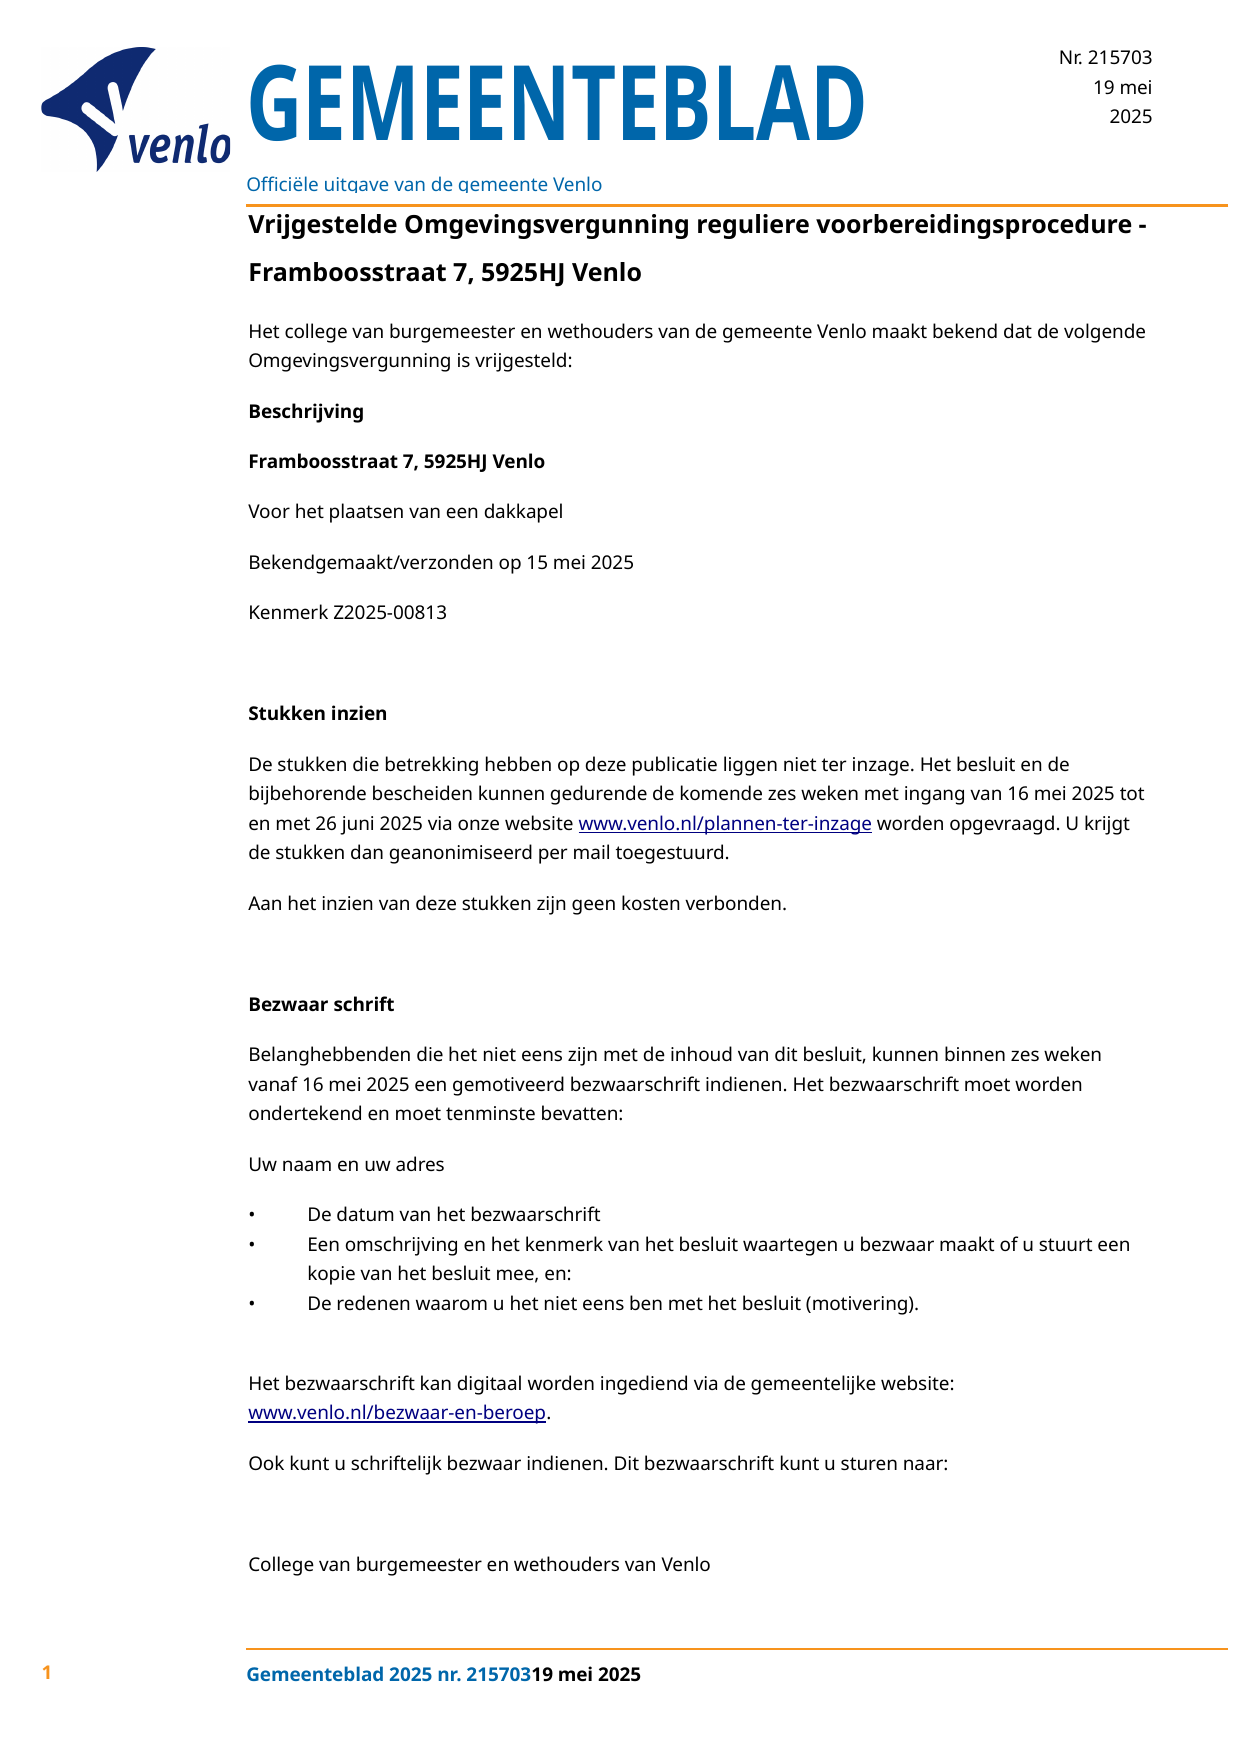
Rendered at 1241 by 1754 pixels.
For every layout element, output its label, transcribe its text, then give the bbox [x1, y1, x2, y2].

text Stukken inzien [248, 700, 1152, 726]
text Ook kunt u schriftelijk bezwaar indienen. Dit bezwaarschrift kunt u sturen naar: [248, 1450, 1152, 1476]
text Aan het inzien van deze stukken zijn geen kosten verbonden. [248, 890, 1152, 916]
text Vrijgestelde Omgevingsvergunning reguliere voorbereidingsprocedure - Framboosstraat 7, 5925HJ Venlo [248, 207, 1152, 288]
text College van burgemeester en wethouders van Venlo [248, 1551, 1152, 1577]
picture [41, 47, 231, 172]
list De datum van het bezwaarschrift [248, 1201, 1152, 1227]
text Beschrijving [248, 398, 1152, 424]
text Bezwaar schrift [248, 991, 1152, 1017]
list De redenen waarom u het niet eens ben met het besluit (motivering). [248, 1290, 1152, 1316]
text Voor het plaatsen van een dakkapel [248, 499, 1152, 524]
list Een omschrijving en het kenmerk van het besluit waartegen u bezwaar maakt of u stuurt een kopie van het besluit mee, en: [248, 1231, 1152, 1286]
text Het college van burgemeester en wethouders van de gemeente Venlo maakt bekend dat de volgende Omgevingsvergunning is vrijgesteld: [248, 318, 1152, 373]
text Belanghebbenden die het niet eens zijn met de inhoud van dit besluit, kunnen binnen zes weken vanaf 16 mei 2025 een gemotiveerd bezwaarschrift indienen. Het bezwaarschrift moet worden ondertekend en moet tenminste bevatten: [248, 1041, 1152, 1126]
text De stukken die betrekking hebben op deze publicatie liggen niet ter inzage. Het besluit en de bijbehorende bescheiden kunnen gedurende de komende zes weken met ingang van 16 mei 2025 tot en met 26 juni 2025 via onze website www.venlo.nl/plannen-ter-inzage worden opgevraagd. U krijgt de stukken dan geanonimiseerd per mail toegestuurd. [248, 751, 1152, 865]
text Bekendgemaakt/verzonden op 15 mei 2025 [248, 549, 1152, 575]
text Framboosstraat 7, 5925HJ Venlo [248, 448, 1152, 474]
text Uw naam en uw adres [248, 1151, 1152, 1177]
text Kenmerk Z2025-00813 [248, 599, 1152, 625]
text Het bezwaarschrift kan digitaal worden ingediend via de gemeentelijke website: www.venlo.nl/bezwaar-en-beroep. [248, 1370, 1152, 1425]
